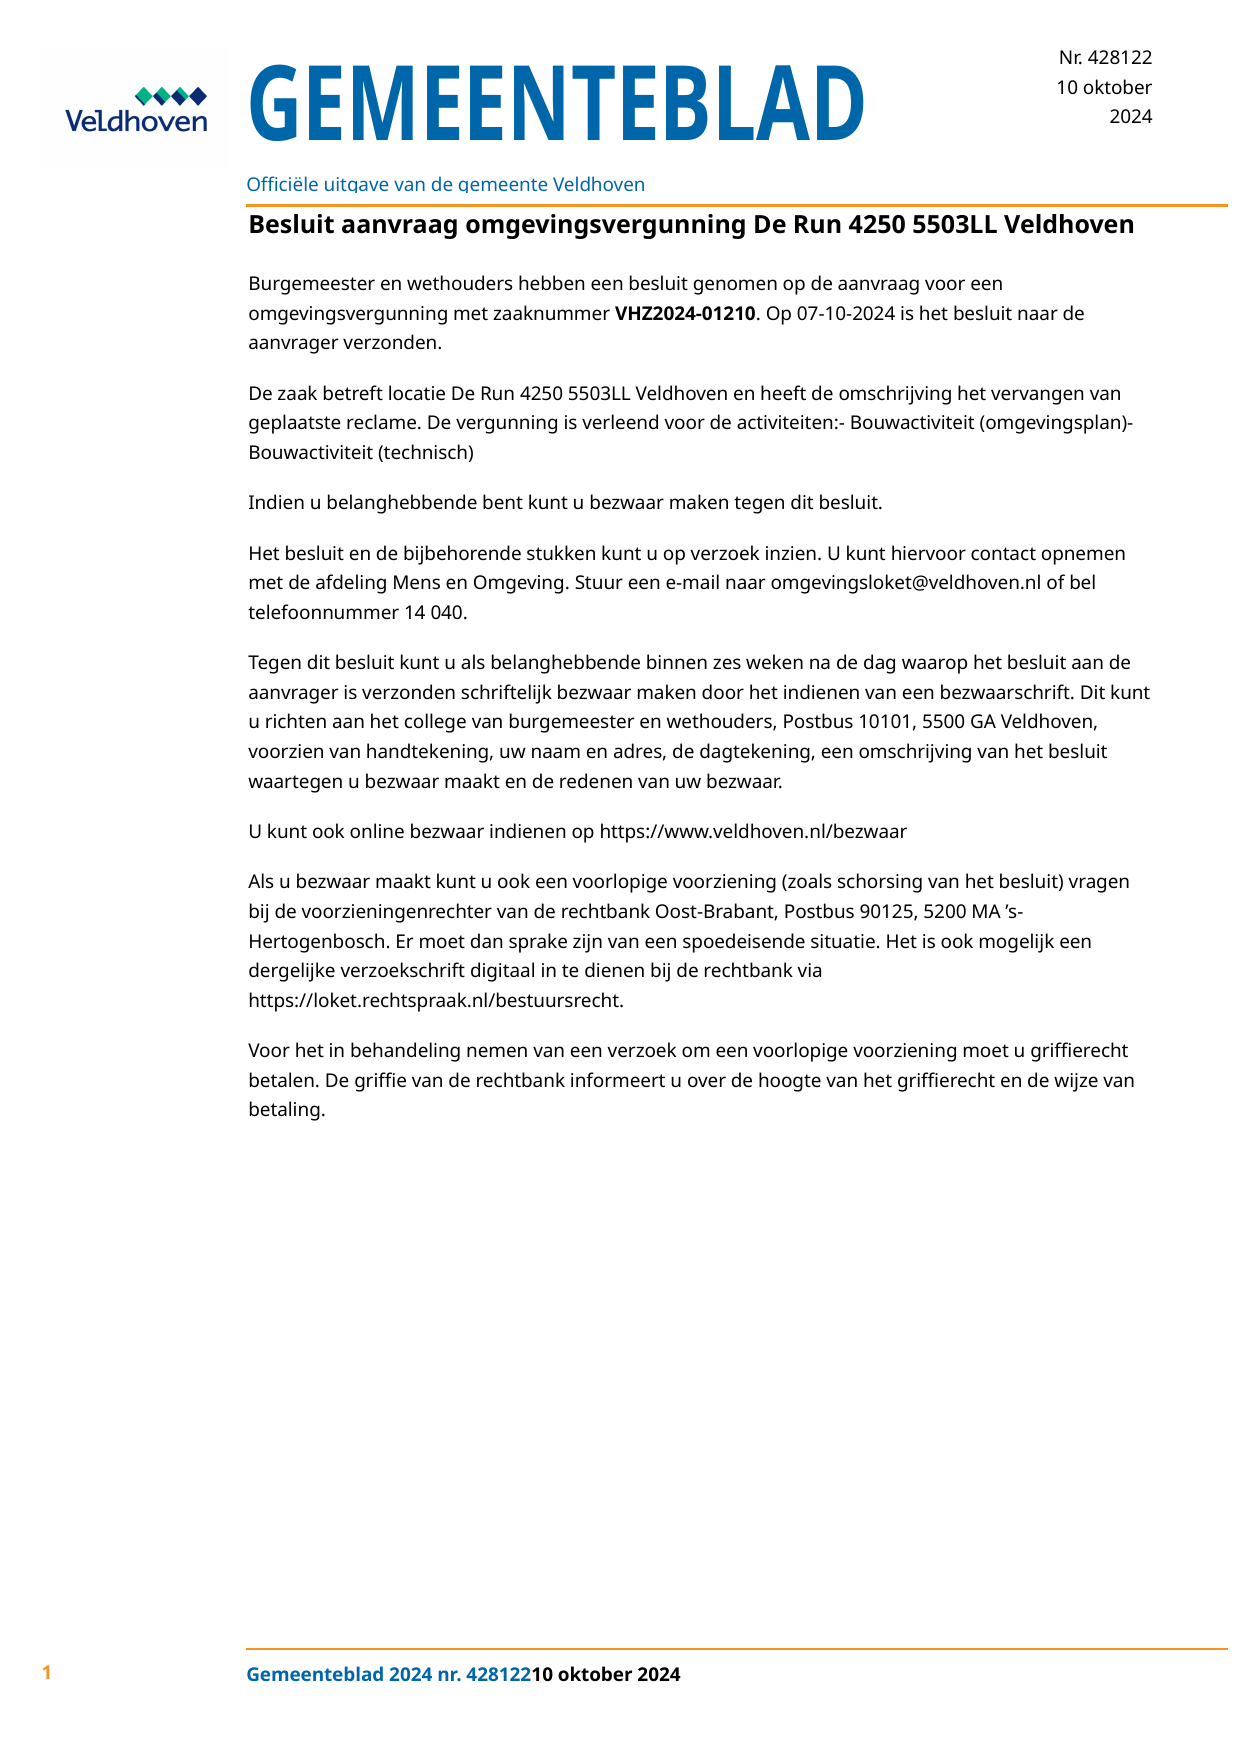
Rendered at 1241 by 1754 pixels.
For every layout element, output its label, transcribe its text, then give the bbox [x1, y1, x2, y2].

text Voor het in behandeling nemen van een verzoek om een voorlopige voorziening moet u griffierecht betalen. De griffie van de rechtbank informeert u over de hoogte van het griffierecht en de wijze van betaling. [248, 1037, 1152, 1122]
text U kunt ook online bezwaar indienen op https://www.veldhoven.nl/bezwaar [248, 818, 1152, 844]
text De zaak betreft locatie De Run 4250 5503LL Veldhoven en heeft de omschrijving het vervangen van geplaatste reclame. De vergunning is verleend voor de activiteiten:- Bouwactiviteit (omgevingsplan)- Bouwactiviteit (technisch) [248, 380, 1152, 465]
text Burgemeester en wethouders hebben een besluit genomen op de aanvraag voor een omgevingsvergunning met zaaknummer VHZ2024-01210. Op 07-10-2024 is het besluit naar de aanvrager verzonden. [248, 270, 1152, 355]
picture [41, 47, 231, 172]
text Indien u belanghebbende bent kunt u bezwaar maken tegen dit besluit. [248, 489, 1152, 515]
text Tegen dit besluit kunt u als belanghebbende binnen zes weken na de dag waarop het besluit aan de aanvrager is verzonden schriftelijk bezwaar maken door het indienen van een bezwaarschrift. Dit kunt u richten aan het college van burgemeester en wethouders, Postbus 10101, 5500 GA Veldhoven, voorzien van handtekening, uw naam en adres, de dagtekening, een omschrijving van het besluit waartegen u bezwaar maakt en de redenen van uw bezwaar. [248, 649, 1152, 793]
text Het besluit en de bijbehorende stukken kunt u op verzoek inzien. U kunt hiervoor contact opnemen met de afdeling Mens en Omgeving. Stuur een e-mail naar omgevingsloket@veldhoven.nl of bel telefoonnummer 14 040. [248, 540, 1152, 625]
text Besluit aanvraag omgevingsvergunning De Run 4250 5503LL Veldhoven [248, 207, 1152, 241]
text Als u bezwaar maakt kunt u ook een voorlopige voorziening (zoals schorsing van het besluit) vragen bij de voorzieningenrechter van de rechtbank Oost-Brabant, Postbus 90125, 5200 MA ’s-Hertogenbosch. Er moet dan sprake zijn van een spoedeisende situatie. Het is ook mogelijk een dergelijke verzoekschrift digitaal in te dienen bij de rechtbank via https://loket.rechtspraak.nl/bestuursrecht. [248, 869, 1152, 1013]
